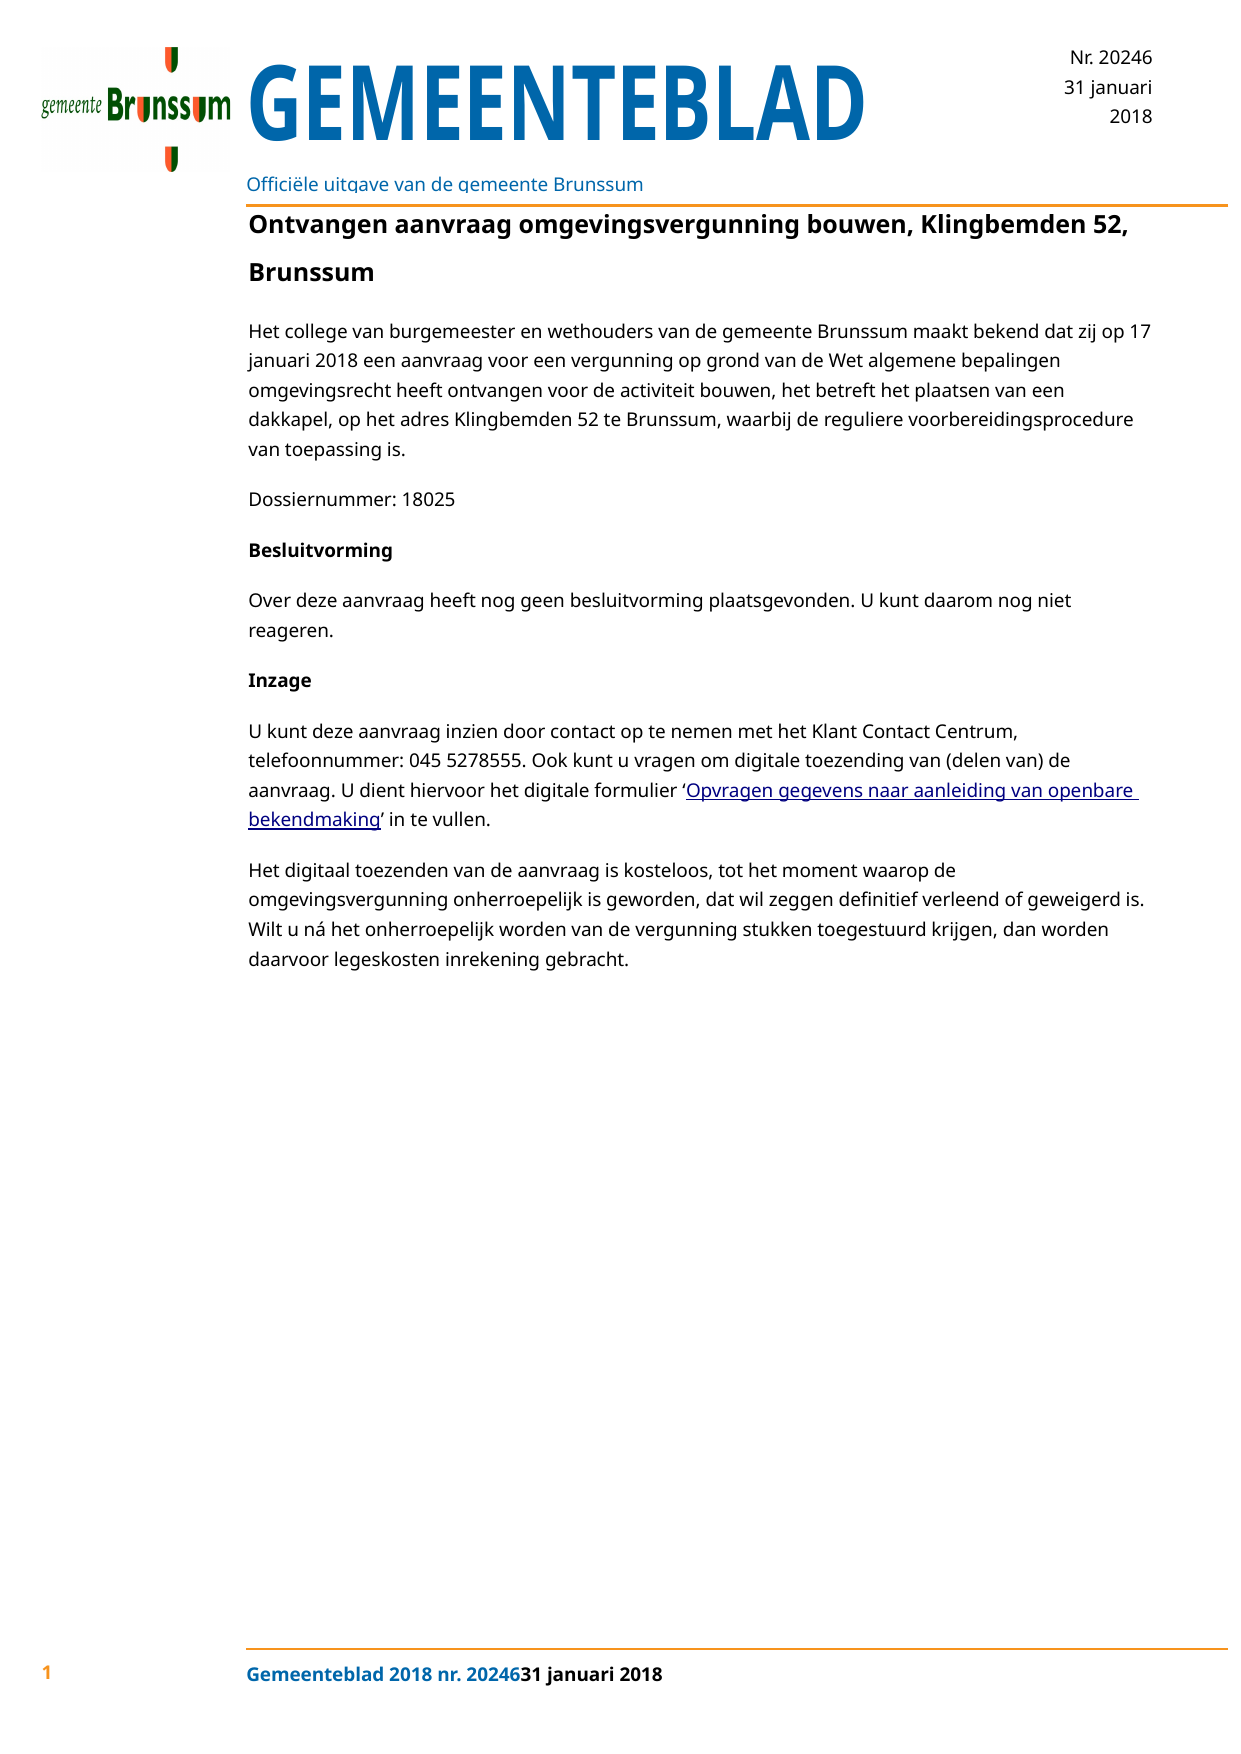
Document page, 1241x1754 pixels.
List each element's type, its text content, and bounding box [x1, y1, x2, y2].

picture [41, 47, 231, 172]
text U kunt deze aanvraag inzien door contact op te nemen met het Klant Contact Centrum, telefoonnummer: 045 5278555. Ook kunt u vragen om digitale toezending van (delen van) de aanvraag. U dient hiervoor het digitale formulier ‘Opvragen gegevens naar aanleiding van openbare bekendmaking’ in te vullen. [248, 718, 1152, 832]
text Inzage [248, 667, 1152, 693]
text Over deze aanvraag heeft nog geen besluitvorming plaatsgevonden. U kunt daarom nog niet reageren. [248, 587, 1152, 643]
text Ontvangen aanvraag omgevingsvergunning bouwen, Klingbemden 52, Brunssum [248, 207, 1152, 288]
text Dossiernummer: 18025 [248, 487, 1152, 512]
text Het digitaal toezenden van de aanvraag is kosteloos, tot het moment waarop de omgevingsvergunning onherroepelijk is geworden, dat wil zeggen definitief verleend of geweigerd is. Wilt u ná het onherroepelijk worden van de vergunning stukken toegestuurd krijgen, dan worden daarvoor legeskosten inrekening gebracht. [248, 857, 1152, 972]
text Besluitvorming [248, 537, 1152, 563]
text Het college van burgemeester en wethouders van de gemeente Brunssum maakt bekend dat zij op 17 januari 2018 een aanvraag voor een vergunning op grond van de Wet algemene bepalingen omgevingsrecht heeft ontvangen voor de activiteit bouwen, het betreft het plaatsen van een dakkapel, op het adres Klingbemden 52 te Brunssum, waarbij de reguliere voorbereidingsprocedure van toepassing is. [248, 318, 1152, 462]
